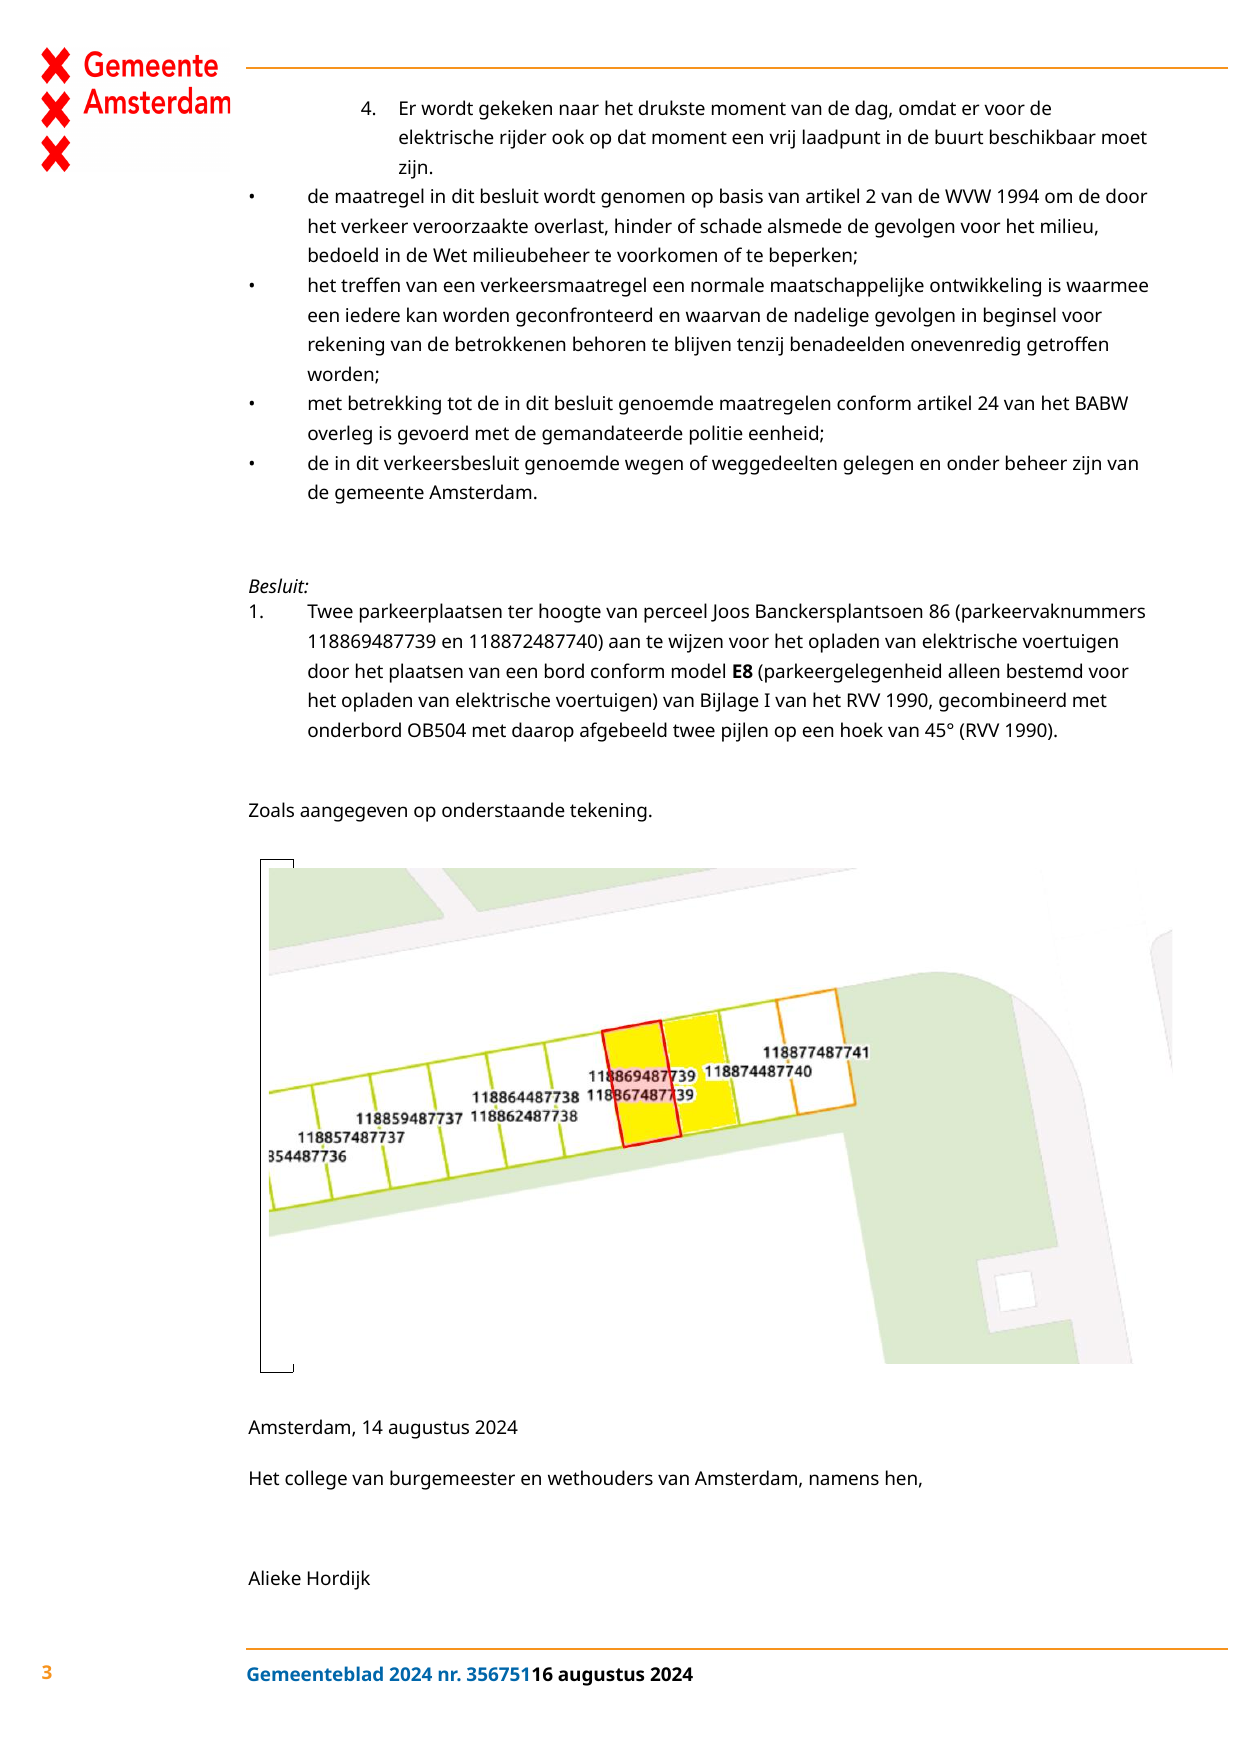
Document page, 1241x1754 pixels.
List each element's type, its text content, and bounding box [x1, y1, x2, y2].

picture [268, 868, 1173, 1364]
list Er wordt gekeken naar het drukste moment van de dag, omdat er voor de elektrische rijder ook op dat moment een vrij laadpunt in de buurt beschikbaar moet zijn. [361, 95, 1152, 180]
list met betrekking tot de in dit besluit genoemde maatregelen conform artikel 24 van het BABW overleg is gevoerd met de gemandateerde politie eenheid; [248, 391, 1152, 446]
list de maatregel in dit besluit wordt genomen op basis van artikel 2 van de WVW 1994 om de door het verkeer veroorzaakte overlast, hinder of schade alsmede de gevolgen voor het milieu, bedoeld in de Wet milieubeheer te voorkomen of te beperken; [248, 183, 1152, 268]
list het treffen van een verkeersmaatregel een normale maatschappelijke ontwikkeling is waarmee een iedere kan worden geconfronteerd en waarvan de nadelige gevolgen in beginsel voor rekening van de betrokkenen behoren te blijven tenzij benadeelden onevenredig getroffen worden; [248, 272, 1152, 387]
text Het college van burgemeester en wethouders van Amsterdam, namens hen, [248, 1465, 1152, 1490]
list de in dit verkeersbesluit genoemde wegen of weggedeelten gelegen en onder beheer zijn van de gemeente Amsterdam. [248, 450, 1152, 505]
list Twee parkeerplaatsen ter hoogte van perceel Joos Banckersplantsoen 86 (parkeervaknummers 118869487739 en 118872487740) aan te wijzen voor het opladen van elektrische voertuigen door het plaatsen van een bord conform model E8 (parkeergelegenheid alleen bestemd voor het opladen van elektrische voertuigen) van Bijlage I van het RVV 1990, gecombineerd met onderbord OB504 met daarop afgebeeld twee pijlen op een hoek van 45° (RVV 1990). [248, 599, 1152, 743]
text Besluit: [248, 573, 1152, 599]
text Alieke Hordijk [248, 1566, 1152, 1591]
text Zoals aangegeven op onderstaande tekening. [248, 797, 1152, 823]
picture [41, 47, 231, 172]
text Amsterdam, 14 augustus 2024 [248, 1414, 1152, 1440]
